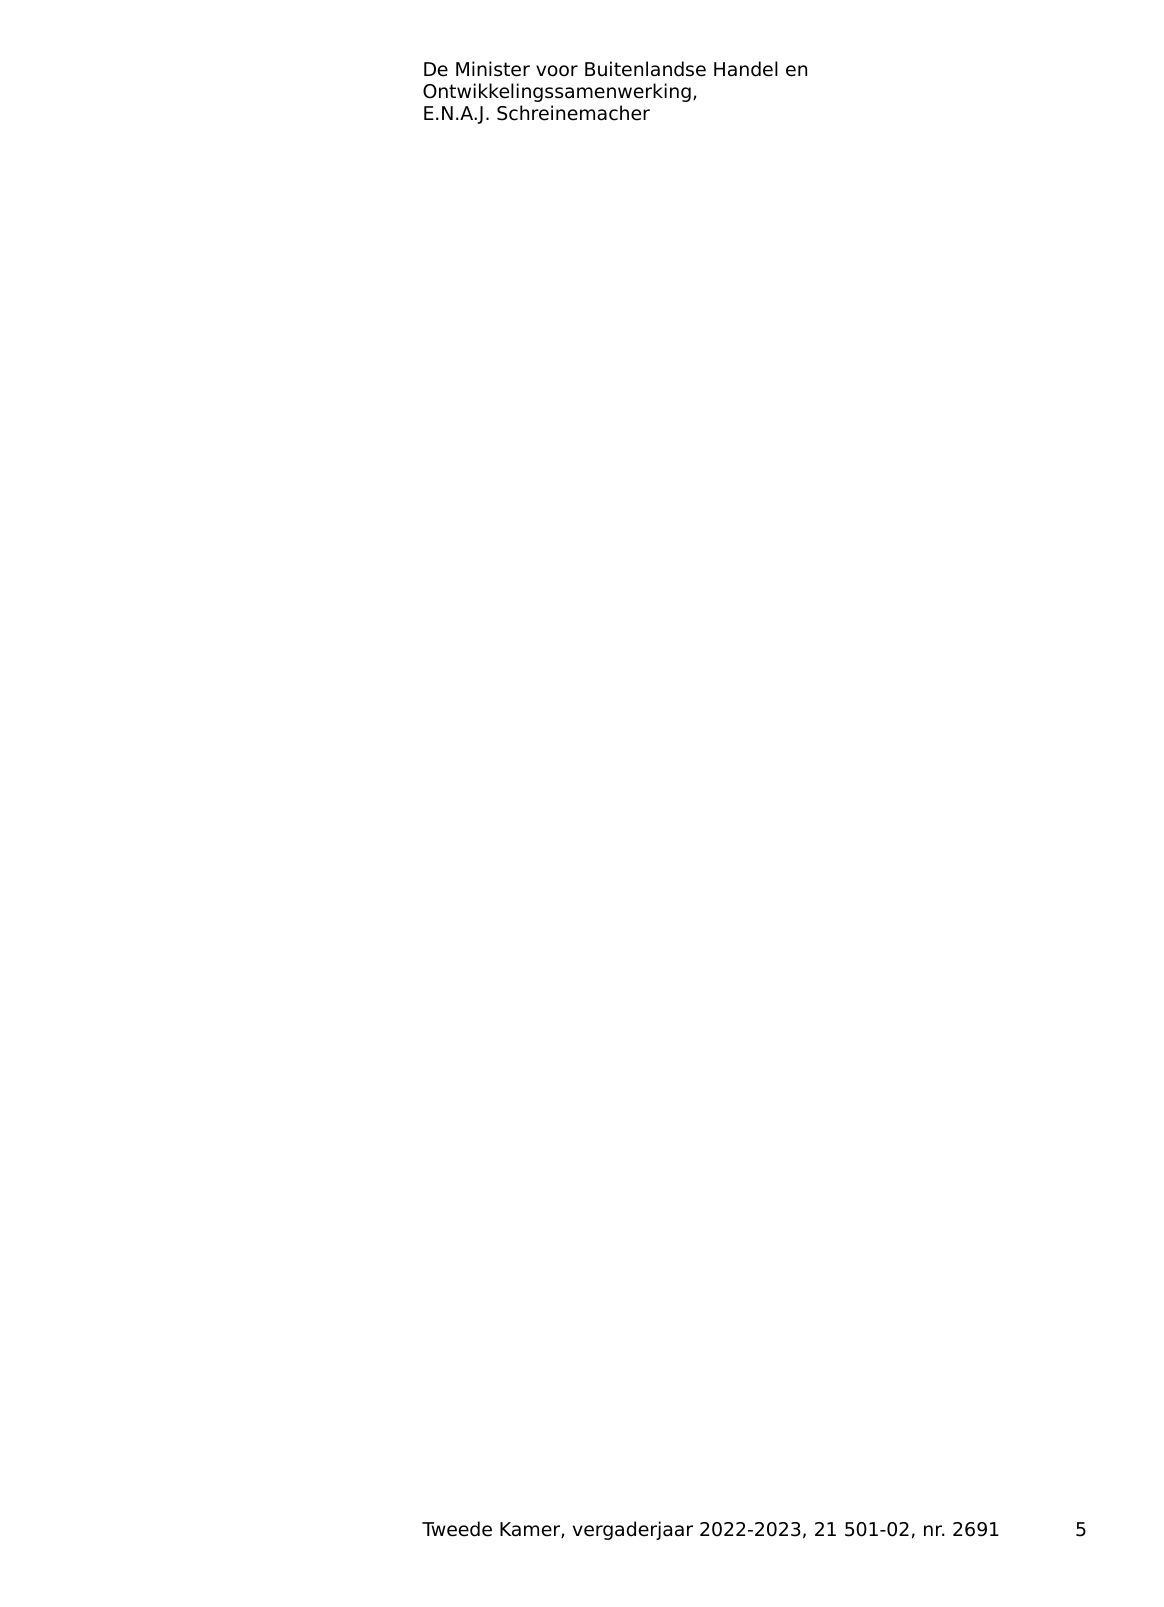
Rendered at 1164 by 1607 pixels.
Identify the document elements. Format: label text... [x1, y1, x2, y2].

text De Minister voor Buitenlandse Handel en Ontwikkelingssamenwerking, E.N.A.J. Schreinemacher [422, 59, 1087, 125]
